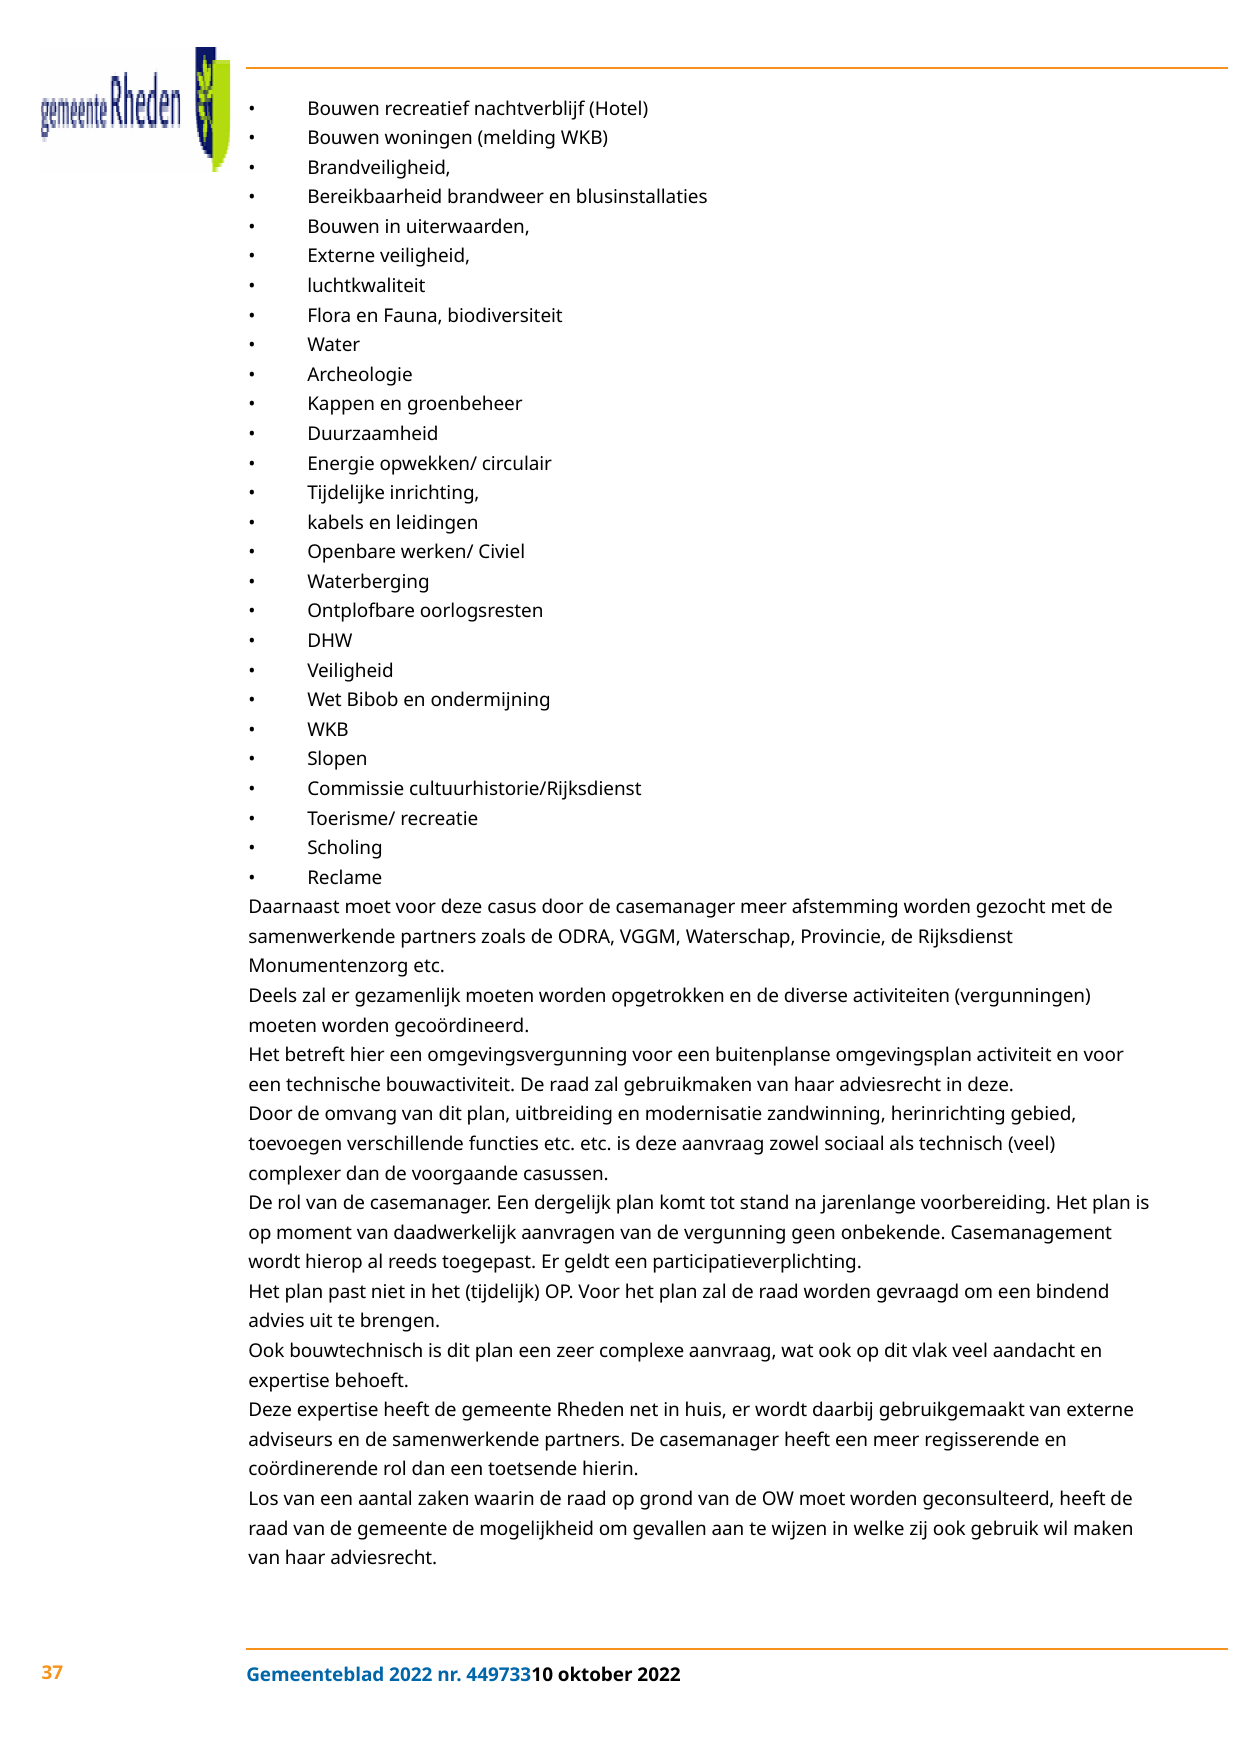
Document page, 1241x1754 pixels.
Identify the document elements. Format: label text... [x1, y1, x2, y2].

list Toerisme/ recreatie [248, 805, 1152, 831]
list Scholing [248, 834, 1152, 860]
text Ook bouwtechnisch is dit plan een zeer complexe aanvraag, wat ook op dit vlak veel aandacht en expertise behoeft. [248, 1337, 1152, 1393]
text Daarnaast moet voor deze casus door de casemanager meer afstemming worden gezocht met de samenwerkende partners zoals de ODRA, VGGM, Waterschap, Provincie, de Rijksdienst Monumentenzorg etc. [248, 893, 1152, 978]
list Wet Bibob en ondermijning [248, 686, 1152, 712]
text Los van een aantal zaken waarin de raad op grond van de OW moet worden geconsulteerd, heeft de raad van de gemeente de mogelijkheid om gevallen aan te wijzen in welke zij ook gebruik wil maken van haar adviesrecht. [248, 1485, 1152, 1570]
list Commissie cultuurhistorie/Rijksdienst [248, 775, 1152, 801]
list luchtkwaliteit [248, 272, 1152, 298]
list Archeologie [248, 361, 1152, 387]
list Bouwen recreatief nachtverblijf (Hotel) [248, 95, 1152, 121]
list WKB [248, 716, 1152, 742]
list Energie opwekken/ circulair [248, 450, 1152, 476]
list Tijdelijke inrichting, [248, 479, 1152, 505]
text Deze expertise heeft de gemeente Rheden net in huis, er wordt daarbij gebruikgemaakt van externe adviseurs en de samenwerkende partners. De casemanager heeft een meer regisserende en coördinerende rol dan een toetsende hierin. [248, 1396, 1152, 1481]
picture [41, 47, 231, 172]
list Flora en Fauna, biodiversiteit [248, 302, 1152, 328]
list Brandveiligheid, [248, 154, 1152, 180]
text De rol van de casemanager. Een dergelijk plan komt tot stand na jarenlange voorbereiding. Het plan is op moment van daadwerkelijk aanvragen van de vergunning geen onbekende. Casemanagement wordt hierop al reeds toegepast. Er geldt een participatieverplichting. [248, 1189, 1152, 1274]
list Waterberging [248, 568, 1152, 594]
list Reclame [248, 864, 1152, 890]
list Openbare werken/ Civiel [248, 538, 1152, 564]
list Kappen en groenbeheer [248, 391, 1152, 416]
list Bouwen in uiterwaarden, [248, 213, 1152, 239]
list Slopen [248, 746, 1152, 771]
text Door de omvang van dit plan, uitbreiding en modernisatie zandwinning, herinrichting gebied, toevoegen verschillende functies etc. etc. is deze aanvraag zowel sociaal als technisch (veel) complexer dan de voorgaande casussen. [248, 1101, 1152, 1186]
list Veiligheid [248, 657, 1152, 683]
text Deels zal er gezamenlijk moeten worden opgetrokken en de diverse activiteiten (vergunningen) moeten worden gecoördineerd. [248, 982, 1152, 1038]
list Water [248, 331, 1152, 357]
list Bereikbaarheid brandweer en blusinstallaties [248, 183, 1152, 209]
list Ontplofbare oorlogsresten [248, 598, 1152, 623]
list Bouwen woningen (melding WKB) [248, 124, 1152, 150]
list Externe veiligheid, [248, 243, 1152, 268]
list Duurzaamheid [248, 420, 1152, 446]
list DHW [248, 627, 1152, 653]
text Het betreft hier een omgevingsvergunning voor een buitenplanse omgevingsplan activiteit en voor een technische bouwactiviteit. De raad zal gebruikmaken van haar adviesrecht in deze. [248, 1041, 1152, 1097]
list kabels en leidingen [248, 509, 1152, 535]
text Het plan past niet in het (tijdelijk) OP. Voor het plan zal de raad worden gevraagd om een bindend advies uit te brengen. [248, 1278, 1152, 1333]
